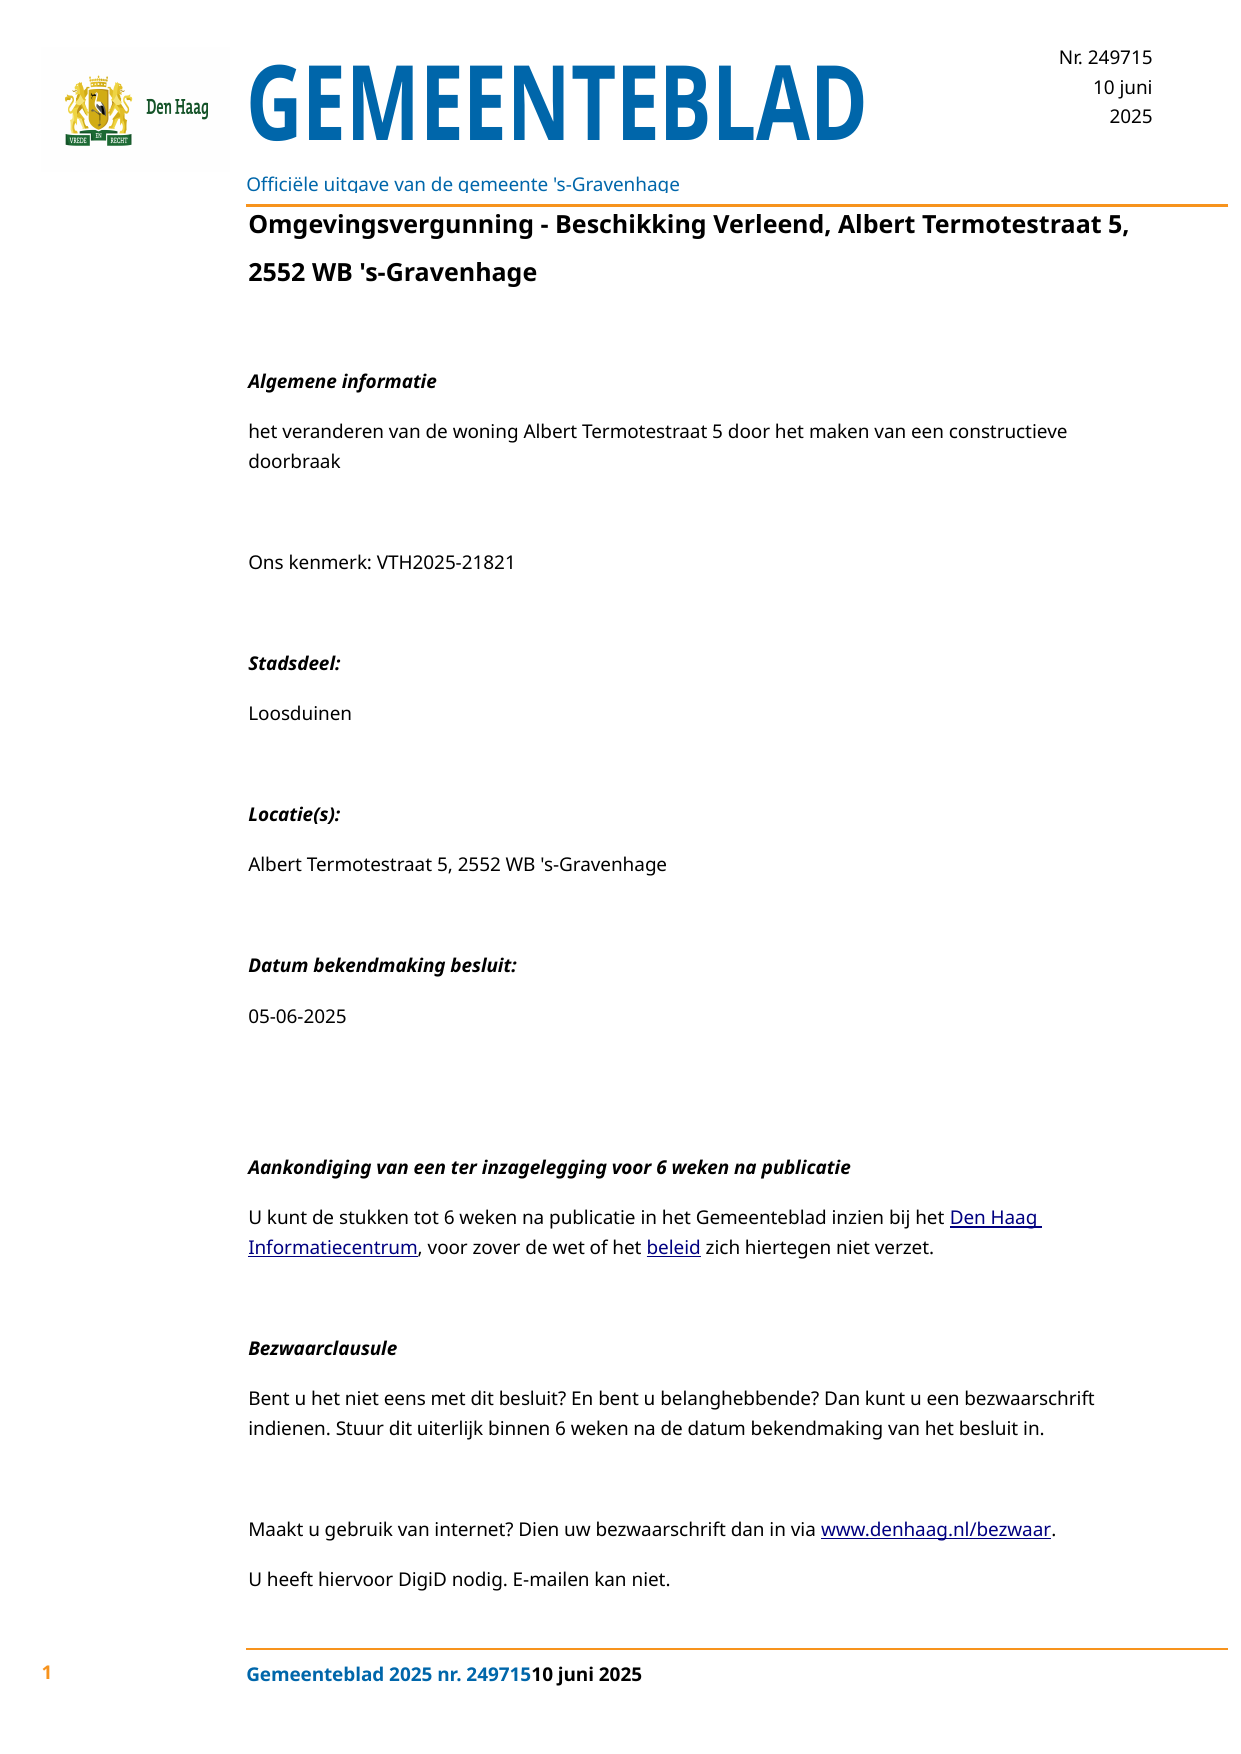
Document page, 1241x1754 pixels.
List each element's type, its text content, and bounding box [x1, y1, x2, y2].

picture [41, 47, 231, 172]
text Locatie(s): [248, 801, 1152, 827]
text Bent u het niet eens met dit besluit? En bent u belanghebbende? Dan kunt u een bezwaarschrift indienen. Stuur dit uiterlijk binnen 6 weken na de datum bekendmaking van het besluit in. [248, 1385, 1152, 1441]
text Bezwaarclausule [248, 1335, 1152, 1361]
text U kunt de stukken tot 6 weken na publicatie in het Gemeenteblad inzien bij het Den Haag Informatiecentrum, voor zover de wet of het beleid zich hiertegen niet verzet. [248, 1204, 1152, 1260]
text Ons kenmerk: VTH2025-21821 [248, 549, 1152, 575]
text Maakt u gebruik van internet? Dien uw bezwaarschrift dan in via www.denhaag.nl/bezwaar. [248, 1516, 1152, 1542]
text Stadsdeel: [248, 650, 1152, 676]
text Omgevingsvergunning - Beschikking Verleend, Albert Termotestraat 5, 2552 WB 's-Gravenhage [248, 207, 1152, 288]
text Albert Termotestraat 5, 2552 WB 's-Gravenhage [248, 852, 1152, 877]
text Datum bekendmaking besluit: [248, 952, 1152, 978]
text Loosduinen [248, 700, 1152, 726]
text 05-06-2025 [248, 1003, 1152, 1029]
text het veranderen van de woning Albert Termotestraat 5 door het maken van een constructieve doorbraak [248, 419, 1152, 474]
text Aankondiging van een ter inzagelegging voor 6 weken na publicatie [248, 1154, 1152, 1180]
text Algemene informatie [248, 368, 1152, 394]
text U heeft hiervoor DigiD nodig. E-mailen kan niet. [248, 1566, 1152, 1592]
